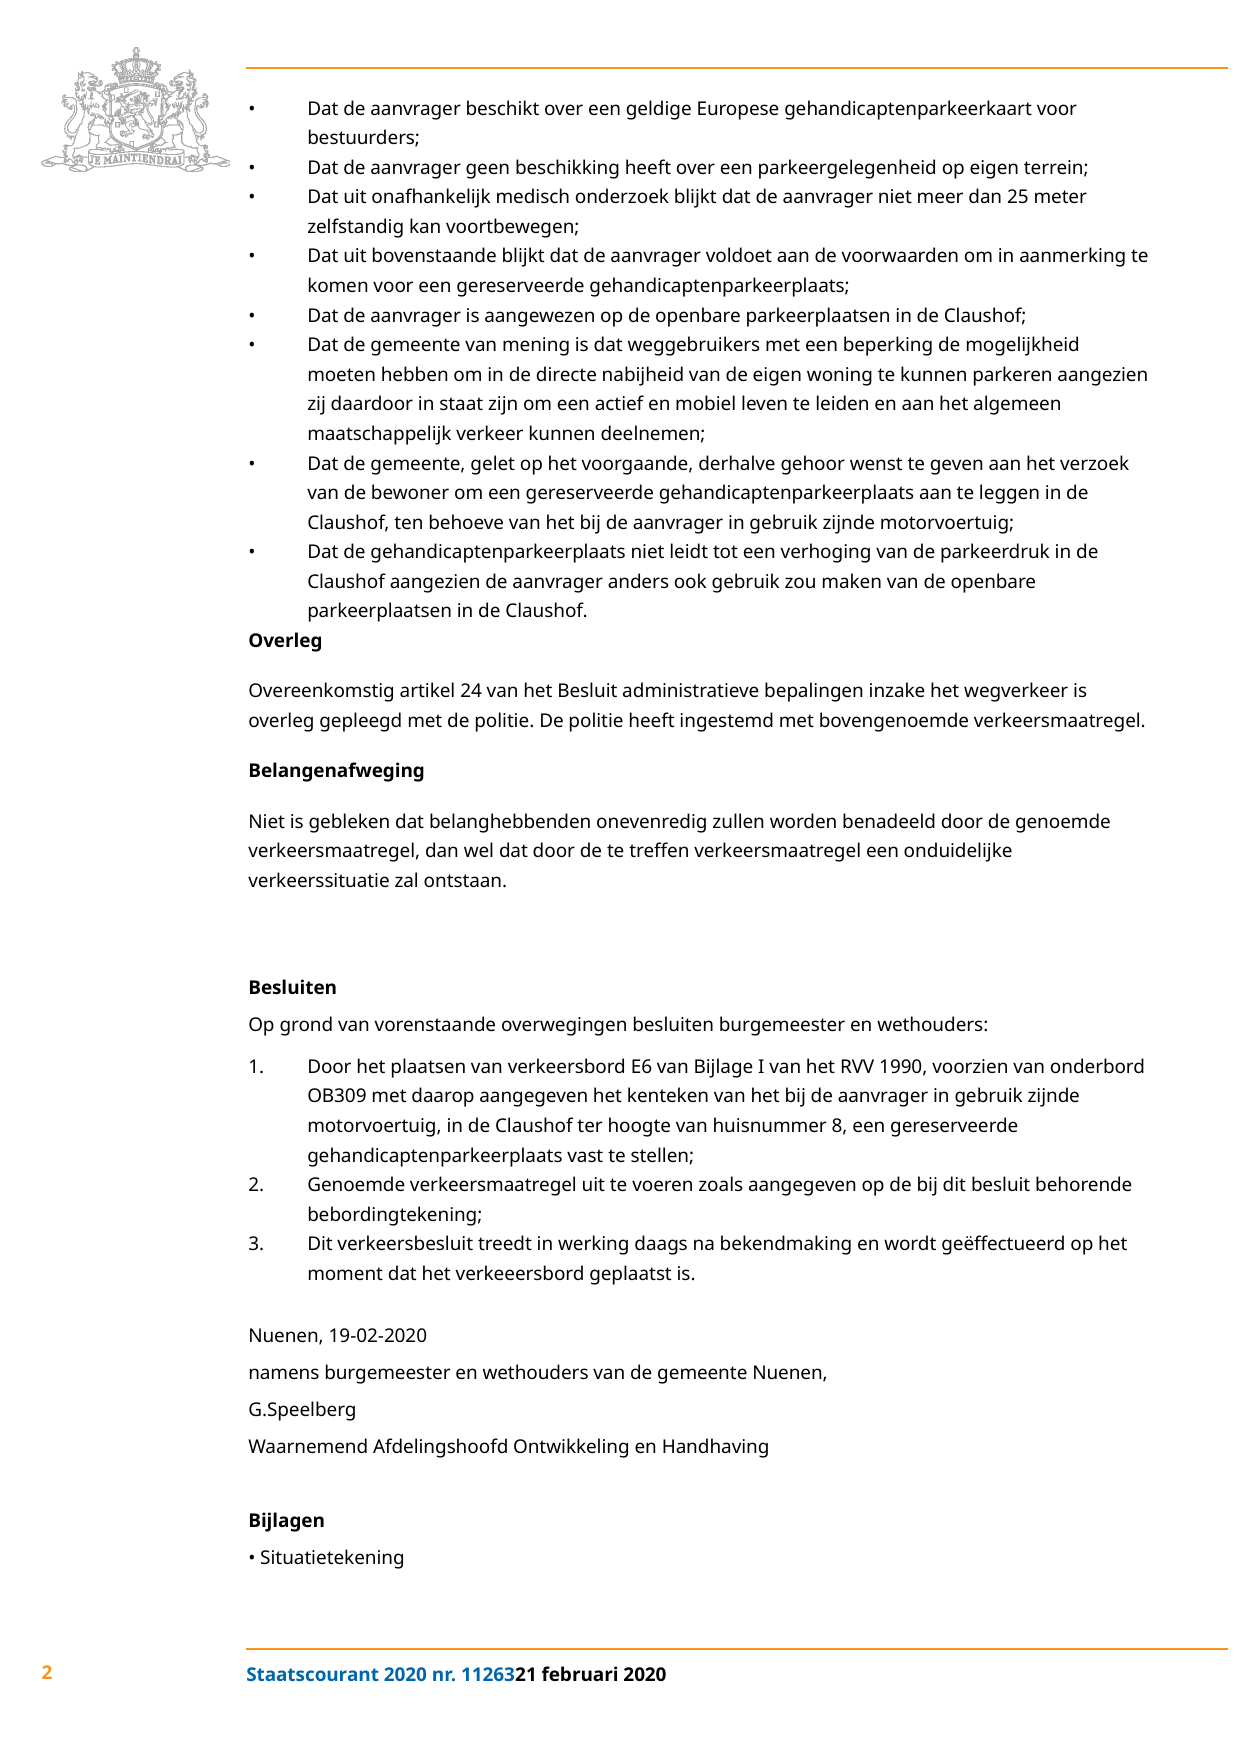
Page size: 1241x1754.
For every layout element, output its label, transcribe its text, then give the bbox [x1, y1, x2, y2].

list Dit verkeersbesluit treedt in werking daags na bekendmaking en wordt geëffectueerd op het moment dat het verkeeersbord geplaatst is. [248, 1231, 1152, 1286]
text Bijlagen [248, 1512, 1152, 1531]
text Op grond van vorenstaande overwegingen besluiten burgemeester en wethouders: [248, 1016, 1152, 1035]
list Dat de gemeente van mening is dat weggebruikers met een beperking de mogelijkheid moeten hebben om in de directe nabijheid van de eigen woning te kunnen parkeren aangezien zij daardoor in staat zijn om een actief en mobiel leven te leiden en aan het algemeen maatschappelijk verkeer kunnen deelnemen; [248, 331, 1152, 446]
text Niet is gebleken dat belanghebbenden onevenredig zullen worden benadeeld door de genoemde verkeersmaatregel, dan wel dat door de te treffen verkeersmaatregel een onduidelijke verkeerssituatie zal ontstaan. [248, 808, 1152, 893]
picture [41, 47, 231, 172]
list Dat de gemeente, gelet op het voorgaande, derhalve gehoor wenst te geven aan het verzoek van de bewoner om een gereserveerde gehandicaptenparkeerplaats aan te leggen in de Claushof, ten behoeve van het bij de aanvrager in gebruik zijnde motorvoertuig; [248, 450, 1152, 535]
list Door het plaatsen van verkeersbord E6 van Bijlage I van het RVV 1990, voorzien van onderbord OB309 met daarop aangegeven het kenteken van het bij de aanvrager in gebruik zijnde motorvoertuig, in de Claushof ter hoogte van huisnummer 8, een gereserveerde gehandicaptenparkeerplaats vast te stellen; [248, 1053, 1152, 1168]
list Dat de aanvrager geen beschikking heeft over een parkeergelegenheid op eigen terrein; [248, 154, 1152, 180]
list Dat de aanvrager beschikt over een geldige Europese gehandicaptenparkeerkaart voor bestuurders; [248, 95, 1152, 150]
text Besluiten [248, 979, 1152, 998]
list Dat uit bovenstaande blijkt dat de aanvrager voldoet aan de voorwaarden om in aanmerking te komen voor een gereserveerde gehandicaptenparkeerplaats; [248, 243, 1152, 298]
list Dat uit onafhankelijk medisch onderzoek blijkt dat de aanvrager niet meer dan 25 meter zelfstandig kan voortbewegen; [248, 183, 1152, 239]
text Overleg [248, 627, 1152, 653]
text namens burgemeester en wethouders van de gemeente Nuenen, [248, 1364, 1152, 1383]
list Dat de aanvrager is aangewezen op de openbare parkeerplaatsen in de Claushof; [248, 302, 1152, 328]
text • Situatietekening [248, 1549, 1152, 1568]
list Genoemde verkeersmaatregel uit te voeren zoals aangegeven op de bij dit besluit behorende bebordingtekening; [248, 1171, 1152, 1227]
text Belangenafweging [248, 758, 1152, 783]
text Waarnemend Afdelingshoofd Ontwikkeling en Handhaving [248, 1438, 1152, 1457]
list Dat de gehandicaptenparkeerplaats niet leidt tot een verhoging van de parkeerdruk in de Claushof aangezien de aanvrager anders ook gebruik zou maken van de openbare parkeerplaatsen in de Claushof. [248, 538, 1152, 623]
text Nuenen, 19-02-2020 [248, 1327, 1152, 1346]
text Overeenkomstig artikel 24 van het Besluit administratieve bepalingen inzake het wegverkeer is overleg gepleegd met de politie. De politie heeft ingestemd met bovengenoemde verkeersmaatregel. [248, 678, 1152, 733]
text G.Speelberg [248, 1401, 1152, 1420]
